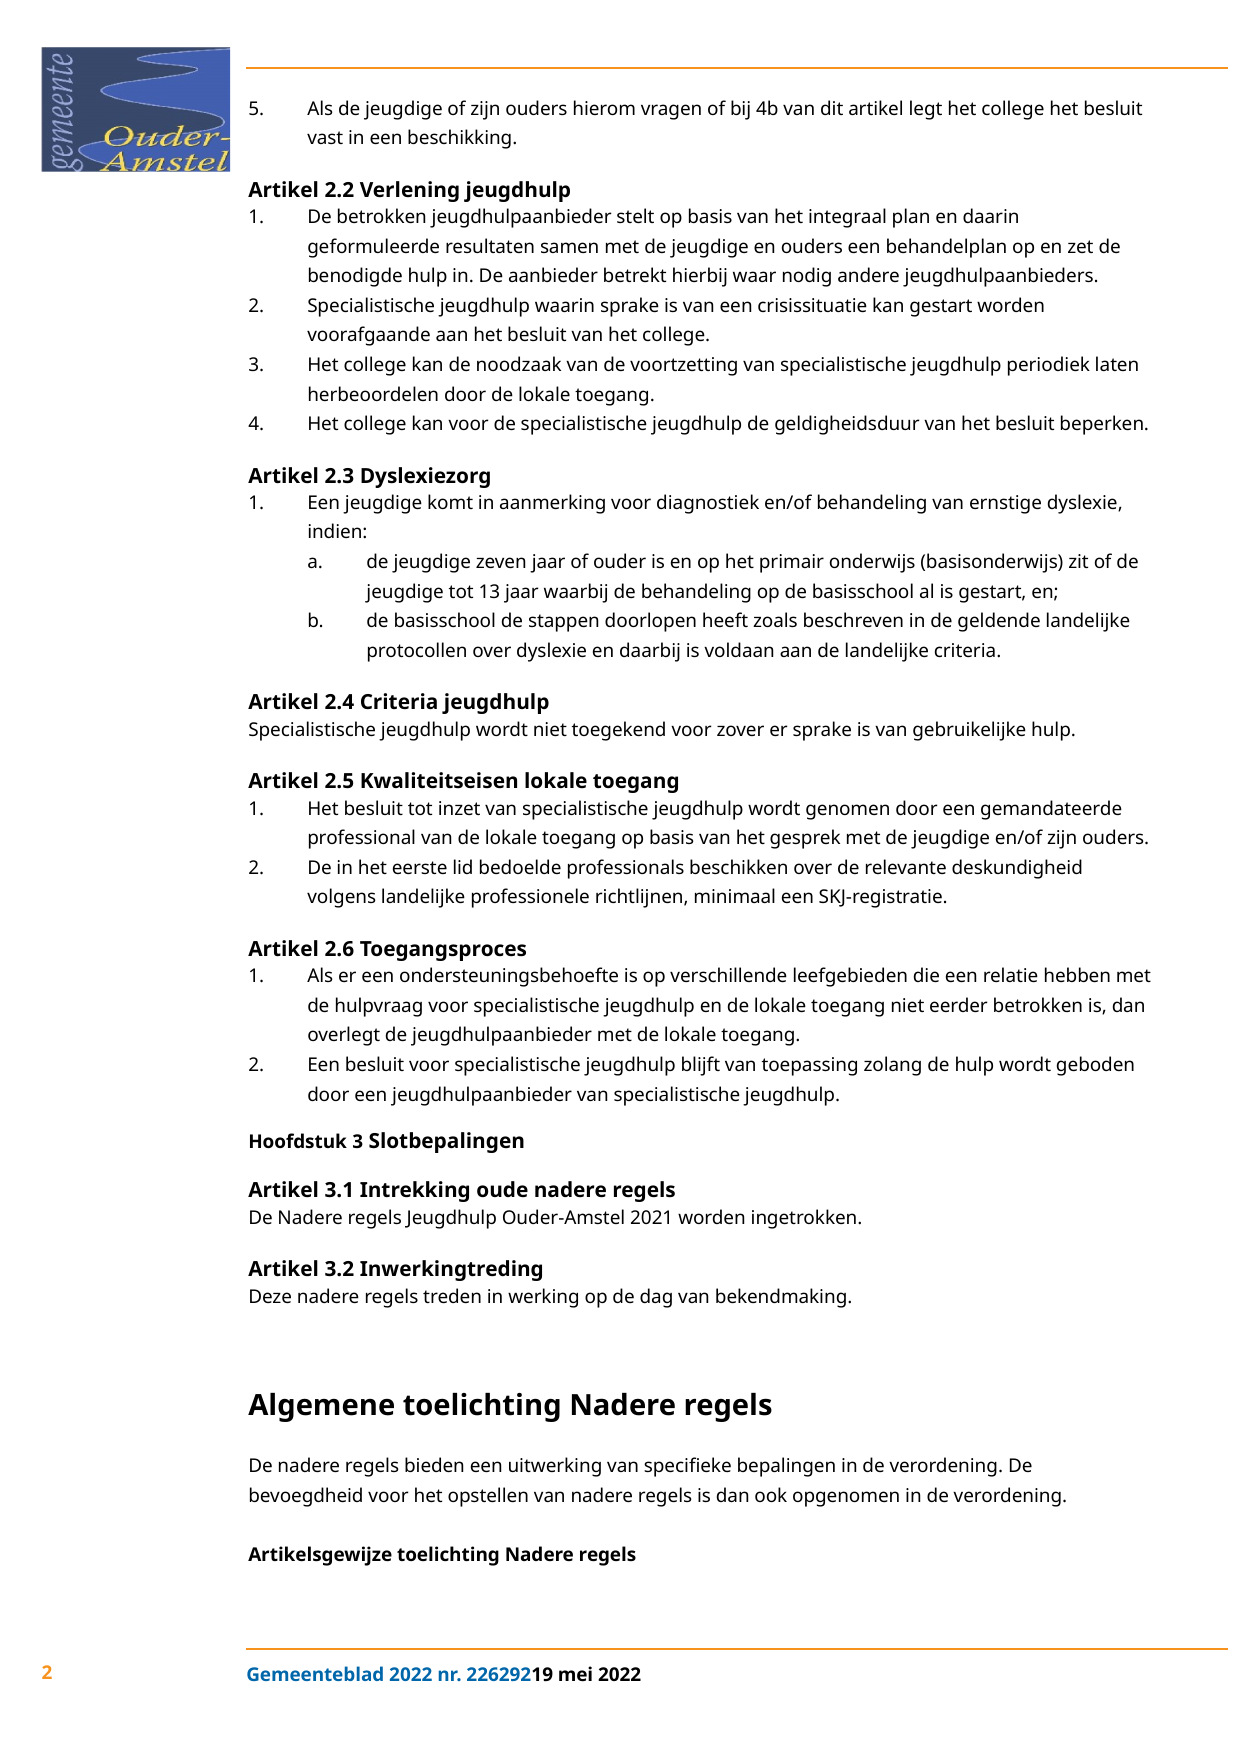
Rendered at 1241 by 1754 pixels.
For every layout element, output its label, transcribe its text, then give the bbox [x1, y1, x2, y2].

list de jeugdige zeven jaar of ouder is en op het primair onderwijs (basisonderwijs) zit of de jeugdige tot 13 jaar waarbij de behandeling op de basisschool al is gestart, en; [307, 548, 1152, 604]
text Deze nadere regels treden in werking op de dag van bekendmaking. [248, 1283, 1152, 1309]
text Algemene toelichting Nadere regels [248, 1384, 1152, 1423]
list Als er een ondersteuningsbehoefte is op verschillende leefgebieden die een relatie hebben met de hulpvraag voor specialistische jeugdhulp en de lokale toegang niet eerder betrokken is, dan overlegt de jeugdhulpaanbieder met de lokale toegang. [248, 962, 1152, 1047]
list De in het eerste lid bedoelde professionals beschikken over de relevante deskundigheid volgens landelijke professionele richtlijnen, minimaal een SKJ-registratie. [248, 854, 1152, 909]
text De nadere regels bieden een uitwerking van specifieke bepalingen in de verordening. De bevoegdheid voor het opstellen van nadere regels is dan ook opgenomen in de verordening. [248, 1453, 1152, 1508]
text Artikel 3.2 Inwerkingtreding [248, 1254, 1152, 1283]
list de basisschool de stappen doorlopen heeft zoals beschreven in de geldende landelijke protocollen over dyslexie en daarbij is voldaan aan de landelijke criteria. [307, 607, 1152, 663]
text Artikelsgewijze toelichting Nadere regels [248, 1541, 1152, 1567]
text Artikel 2.6 Toegangsproces [248, 934, 1152, 962]
text Hoofdstuk 3 Slotbepalingen [248, 1126, 1152, 1155]
text Artikel 2.4 Criteria jeugdhulp [248, 687, 1152, 716]
text Artikel 2.2 Verlening jeugdhulp [248, 175, 1152, 203]
text Specialistische jeugdhulp wordt niet toegekend voor zover er sprake is van gebruikelijke hulp. [248, 716, 1152, 742]
list Het besluit tot inzet van specialistische jeugdhulp wordt genomen door een gemandateerde professional van de lokale toegang op basis van het gesprek met de jeugdige en/of zijn ouders. [248, 795, 1152, 850]
list Het college kan voor de specialistische jeugdhulp de geldigheidsduur van het besluit beperken. [248, 410, 1152, 436]
text Artikel 3.1 Intrekking oude nadere regels [248, 1176, 1152, 1204]
list Een jeugdige komt in aanmerking voor diagnostiek en/of behandeling van ernstige dyslexie, indien: [248, 489, 1152, 544]
list Als de jeugdige of zijn ouders hierom vragen of bij 4b van dit artikel legt het college het besluit vast in een beschikking. [248, 95, 1152, 150]
list Een besluit voor specialistische jeugdhulp blijft van toepassing zolang de hulp wordt geboden door een jeugdhulpaanbieder van specialistische jeugdhulp. [248, 1051, 1152, 1106]
list Het college kan de noodzaak van de voortzetting van specialistische jeugdhulp periodiek laten herbeoordelen door de lokale toegang. [248, 351, 1152, 406]
list De betrokken jeugdhulpaanbieder stelt op basis van het integraal plan en daarin geformuleerde resultaten samen met de jeugdige en ouders een behandelplan op en zet de benodigde hulp in. De aanbieder betrekt hierbij waar nodig andere jeugdhulpaanbieders. [248, 203, 1152, 288]
list Specialistische jeugdhulp waarin sprake is van een crisissituatie kan gestart worden voorafgaande aan het besluit van het college. [248, 292, 1152, 347]
text Artikel 2.5 Kwaliteitseisen lokale toegang [248, 766, 1152, 795]
text De Nadere regels Jeugdhulp Ouder-Amstel 2021 worden ingetrokken. [248, 1204, 1152, 1230]
picture [41, 47, 231, 172]
text Artikel 2.3 Dyslexiezorg [248, 461, 1152, 489]
